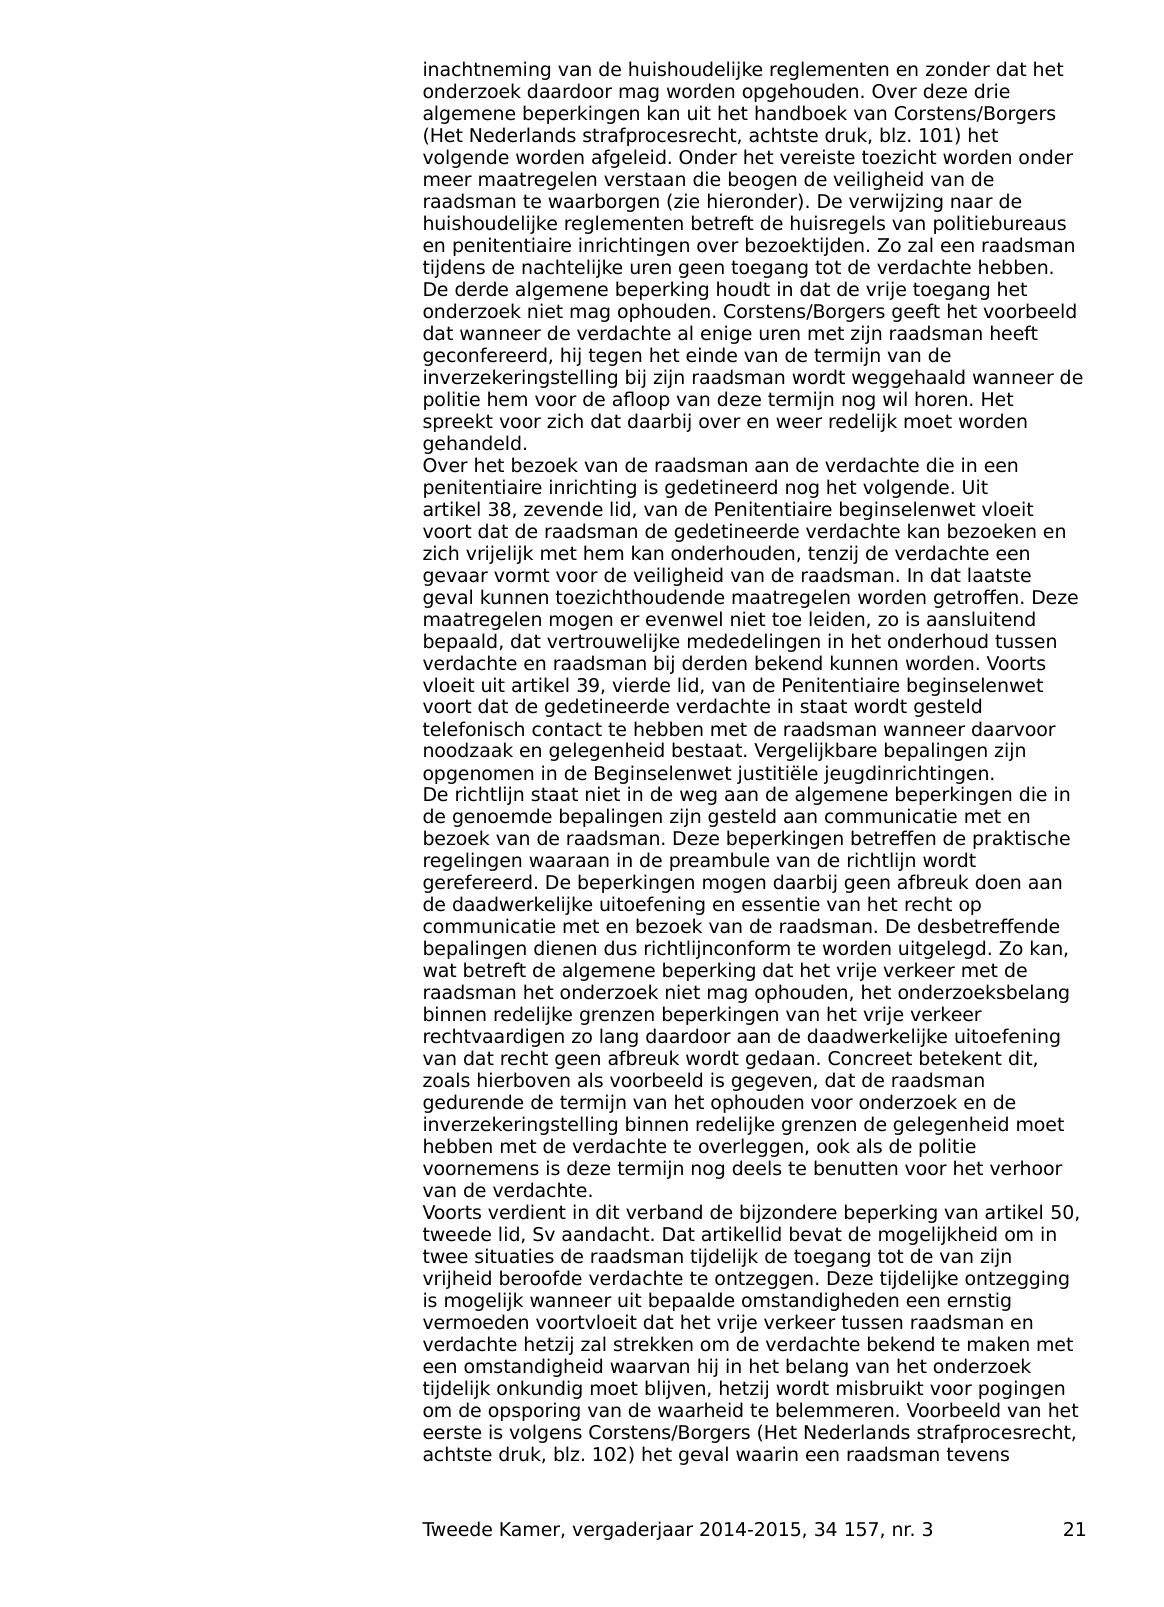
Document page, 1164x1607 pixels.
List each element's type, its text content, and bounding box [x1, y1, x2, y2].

text Over het bezoek van de raadsman aan de verdachte die in een penitentiaire inrichting is gedetineerd nog het volgende. Uit artikel 38, zevende lid, van de Penitentiaire beginselenwet vloeit voort dat de raadsman de gedetineerde verdachte kan bezoeken en zich vrijelijk met hem kan onderhouden, tenzij de verdachte een gevaar vormt voor de veiligheid van de raadsman. In dat laatste geval kunnen toezichthoudende maatregelen worden getroffen. Deze maatregelen mogen er evenwel niet toe leiden, zo is aansluitend bepaald, dat vertrouwelijke mededelingen in het onderhoud tussen verdachte en raadsman bij derden bekend kunnen worden. Voorts vloeit uit artikel 39, vierde lid, van de Penitentiaire beginselenwet voort dat de gedetineerde verdachte in staat wordt gesteld telefonisch contact te hebben met de raadsman wanneer daarvoor noodzaak en gelegenheid bestaat. Vergelijkbare bepalingen zijn opgenomen in de Beginselenwet justitiële jeugdinrichtingen. [422, 455, 1087, 784]
text inachtneming van de huishoudelijke reglementen en zonder dat het onderzoek daardoor mag worden opgehouden. Over deze drie algemene beperkingen kan uit het handboek van Corstens/Borgers (Het Nederlands strafprocesrecht, achtste druk, blz. 101) het volgende worden afgeleid. Onder het vereiste toezicht worden onder meer maatregelen verstaan die beogen de veiligheid van de raadsman te waarborgen (zie hieronder). De verwijzing naar de huishoudelijke reglementen betreft de huisregels van politiebureaus en penitentiaire inrichtingen over bezoektijden. Zo zal een raadsman tijdens de nachtelijke uren geen toegang tot de verdachte hebben. De derde algemene beperking houdt in dat de vrije toegang het onderzoek niet mag ophouden. Corstens/Borgers geeft het voorbeeld dat wanneer de verdachte al enige uren met zijn raadsman heeft geconfereerd, hij tegen het einde van de termijn van de inverzekeringstelling bij zijn raadsman wordt weggehaald wanneer de politie hem voor de afloop van deze termijn nog wil horen. Het spreekt voor zich dat daarbij over en weer redelijk moet worden gehandeld. [422, 59, 1087, 455]
text Voorts verdient in dit verband de bijzondere beperking van artikel 50, tweede lid, Sv aandacht. Dat artikellid bevat de mogelijkheid om in twee situaties de raadsman tijdelijk de toegang tot de van zijn vrijheid beroofde verdachte te ontzeggen. Deze tijdelijke ontzegging is mogelijk wanneer uit bepaalde omstandigheden een ernstig vermoeden voortvloeit dat het vrije verkeer tussen raadsman en verdachte hetzij zal strekken om de verdachte bekend te maken met een omstandigheid waarvan hij in het belang van het onderzoek tijdelijk onkundig moet blijven, hetzij wordt misbruikt voor pogingen om de opsporing van de waarheid te belemmeren. Voorbeeld van het eerste is volgens Corstens/Borgers (Het Nederlands strafprocesrecht, achtste druk, blz. 102) het geval waarin een raadsman tevens [422, 1202, 1087, 1466]
text De richtlijn staat niet in de weg aan de algemene beperkingen die in de genoemde bepalingen zijn gesteld aan communicatie met en bezoek van de raadsman. Deze beperkingen betreffen de praktische regelingen waaraan in de preambule van de richtlijn wordt gerefereerd. De beperkingen mogen daarbij geen afbreuk doen aan de daadwerkelijke uitoefening en essentie van het recht op communicatie met en bezoek van de raadsman. De desbetreffende bepalingen dienen dus richtlijnconform te worden uitgelegd. Zo kan, wat betreft de algemene beperking dat het vrije verkeer met de raadsman het onderzoek niet mag ophouden, het onderzoeksbelang binnen redelijke grenzen beperkingen van het vrije verkeer rechtvaardigen zo lang daardoor aan de daadwerkelijke uitoefening van dat recht geen afbreuk wordt gedaan. Concreet betekent dit, zoals hierboven als voorbeeld is gegeven, dat de raadsman gedurende de termijn van het ophouden voor onderzoek en de inverzekeringstelling binnen redelijke grenzen de gelegenheid moet hebben met de verdachte te overleggen, ook als de politie voornemens is deze termijn nog deels te benutten voor het verhoor van de verdachte. [422, 784, 1087, 1202]
